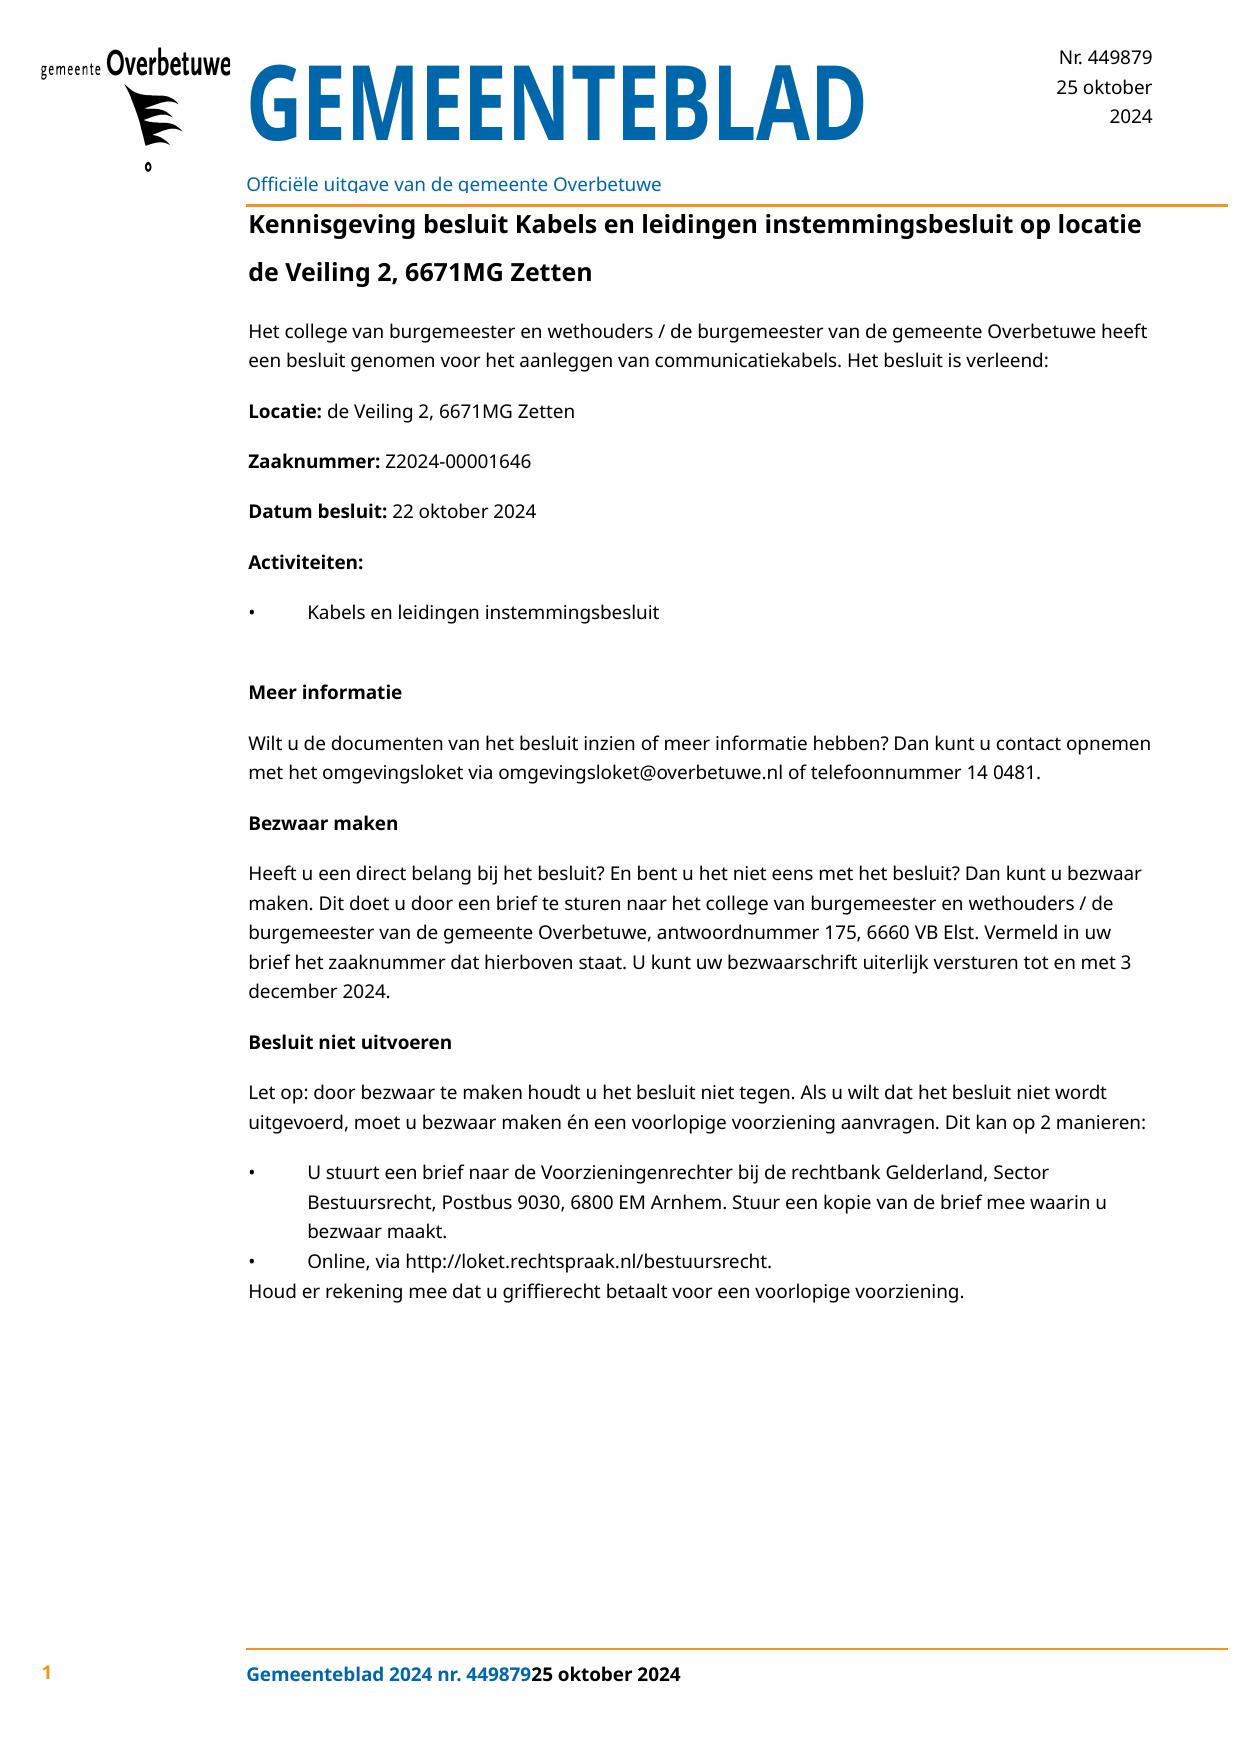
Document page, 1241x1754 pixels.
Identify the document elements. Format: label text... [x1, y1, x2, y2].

text Let op: door bezwaar te maken houdt u het besluit niet tegen. Als u wilt dat het besluit niet wordt uitgevoerd, moet u bezwaar maken én een voorlopige voorziening aanvragen. Dit kan op 2 manieren: [248, 1079, 1152, 1135]
text Houd er rekening mee dat u griffierecht betaalt voor een voorlopige voorziening. [248, 1278, 1152, 1304]
text Meer informatie [248, 679, 1152, 705]
list U stuurt een brief naar de Voorzieningenrechter bij de rechtbank Gelderland, Sector Bestuursrecht, Postbus 9030, 6800 EM Arnhem. Stuur een kopie van de brief mee waarin u bezwaar maakt. [248, 1159, 1152, 1244]
text Het college van burgemeester en wethouders / de burgemeester van de gemeente Overbetuwe heeft een besluit genomen voor het aanleggen van communicatiekabels. Het besluit is verleend: [248, 318, 1152, 373]
text Heeft u een direct belang bij het besluit? En bent u het niet eens met het besluit? Dan kunt u bezwaar maken. Dit doet u door een brief te sturen naar het college van burgemeester en wethouders / de burgemeester van de gemeente Overbetuwe, antwoordnummer 175, 6660 VB Elst. Vermeld in uw brief het zaaknummer dat hierboven staat. U kunt uw bezwaarschrift uiterlijk versturen tot en met 3 december 2024. [248, 860, 1152, 1004]
list Kabels en leidingen instemmingsbesluit [248, 599, 1152, 625]
text Bezwaar maken [248, 810, 1152, 836]
text Kennisgeving besluit Kabels en leidingen instemmingsbesluit op locatie de Veiling 2, 6671MG Zetten [248, 207, 1152, 288]
picture [41, 47, 231, 172]
text Wilt u de documenten van het besluit inzien of meer informatie hebben? Dan kunt u contact opnemen met het omgevingsloket via omgevingsloket@overbetuwe.nl of telefoonnummer 14 0481. [248, 730, 1152, 785]
text Besluit niet uitvoeren [248, 1029, 1152, 1055]
text Datum besluit: 22 oktober 2024 [248, 499, 1152, 524]
text Zaaknummer: Z2024-00001646 [248, 448, 1152, 474]
list Online, via http://loket.rechtspraak.nl/bestuursrecht. [248, 1248, 1152, 1274]
text Activiteiten: [248, 549, 1152, 575]
text Locatie: de Veiling 2, 6671MG Zetten [248, 398, 1152, 424]
